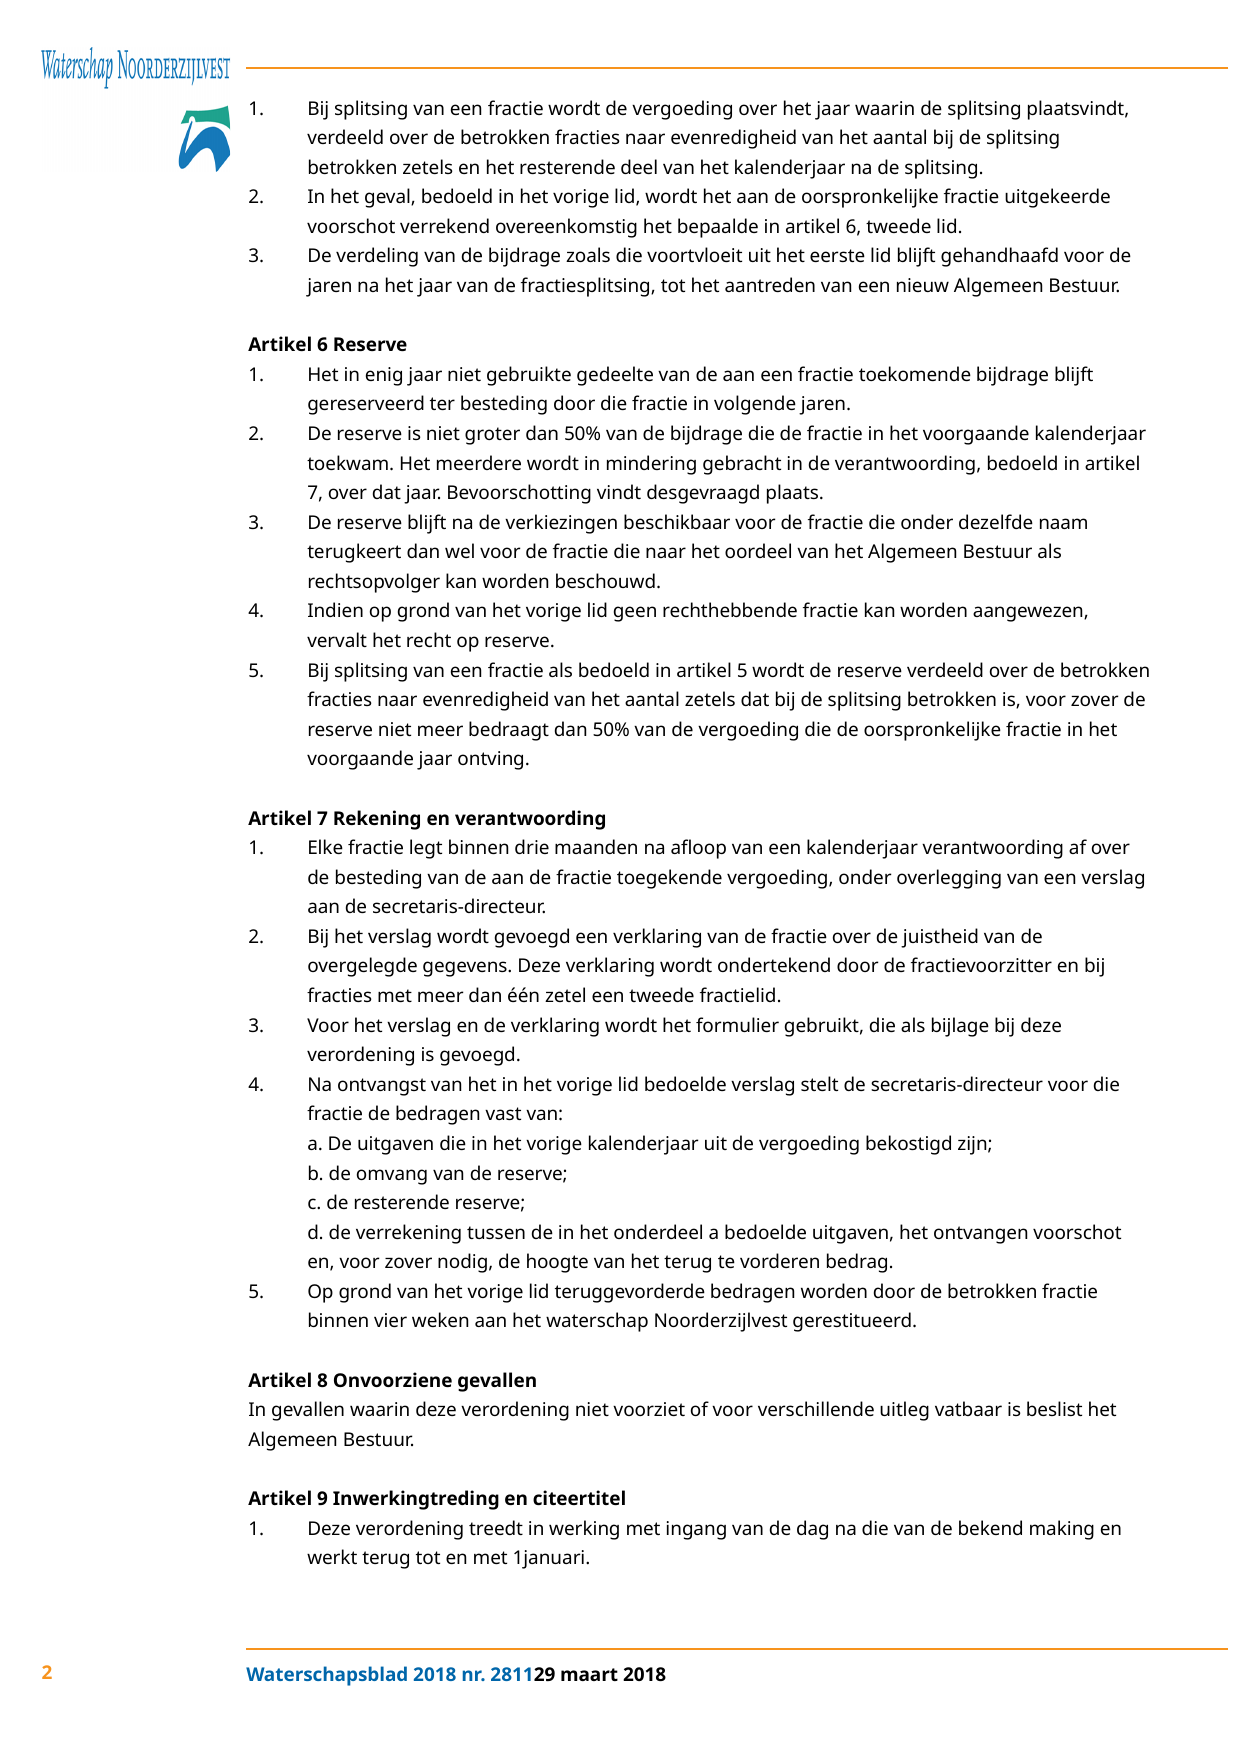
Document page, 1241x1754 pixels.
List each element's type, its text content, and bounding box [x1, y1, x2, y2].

list b. de omvang van de reserve; [248, 1160, 1152, 1186]
text Artikel 9 Inwerkingtreding en citeertitel [248, 1485, 1152, 1511]
list Bij het verslag wordt gevoegd een verklaring van de fractie over de juistheid van de overgelegde gegevens. Deze verklaring wordt ondertekend door de fractievoorzitter en bij fracties met meer dan één zetel een tweede fractielid. [248, 923, 1152, 1008]
list Voor het verslag en de verklaring wordt het formulier gebruikt, die als bijlage bij deze verordening is gevoegd. [248, 1012, 1152, 1067]
list Bij splitsing van een fractie als bedoeld in artikel 5 wordt de reserve verdeeld over de betrokken fracties naar evenredigheid van het aantal zetels dat bij de splitsing betrokken is, voor zover de reserve niet meer bedraagt dan 50% van de vergoeding die de oorspronkelijke fractie in het voorgaande jaar ontving. [248, 657, 1152, 771]
list Bij splitsing van een fractie wordt de vergoeding over het jaar waarin de splitsing plaatsvindt, verdeeld over de betrokken fracties naar evenredigheid van het aantal bij de splitsing betrokken zetels en het resterende deel van het kalenderjaar na de splitsing. [248, 95, 1152, 180]
list Elke fractie legt binnen drie maanden na afloop van een kalenderjaar verantwoording af over de besteding van de aan de fractie toegekende vergoeding, onder overlegging van een verslag aan de secretaris-directeur. [248, 834, 1152, 919]
text Artikel 7 Rekening en verantwoording [248, 805, 1152, 831]
list In het geval, bedoeld in het vorige lid, wordt het aan de oorspronkelijke fractie uitgekeerde voorschot verrekend overeenkomstig het bepaalde in artikel 6, tweede lid. [248, 183, 1152, 239]
list a. De uitgaven die in het vorige kalenderjaar uit de vergoeding bekostigd zijn; [248, 1130, 1152, 1156]
picture [41, 47, 231, 172]
list d. de verrekening tussen de in het onderdeel a bedoelde uitgaven, het ontvangen voorschot en, voor zover nodig, de hoogte van het terug te vorderen bedrag. [248, 1219, 1152, 1274]
text In gevallen waarin deze verordening niet voorziet of voor verschillende uitleg vatbaar is beslist het Algemeen Bestuur. [248, 1396, 1152, 1452]
list Het in enig jaar niet gebruikte gedeelte van de aan een fractie toekomende bijdrage blijft gereserveerd ter besteding door die fractie in volgende jaren. [248, 361, 1152, 416]
list De reserve is niet groter dan 50% van de bijdrage die de fractie in het voorgaande kalenderjaar toekwam. Het meerdere wordt in mindering gebracht in de verantwoording, bedoeld in artikel 7, over dat jaar. Bevoorschotting vindt desgevraagd plaats. [248, 420, 1152, 505]
list Op grond van het vorige lid teruggevorderde bedragen worden door de betrokken fractie binnen vier weken aan het waterschap Noorderzijlvest gerestitueerd. [248, 1278, 1152, 1333]
list De reserve blijft na de verkiezingen beschikbaar voor de fractie die onder dezelfde naam terugkeert dan wel voor de fractie die naar het oordeel van het Algemeen Bestuur als rechtsopvolger kan worden beschouwd. [248, 509, 1152, 594]
list c. de resterende reserve; [248, 1189, 1152, 1215]
text Artikel 6 Reserve [248, 331, 1152, 357]
list Indien op grond van het vorige lid geen rechthebbende fractie kan worden aangewezen, vervalt het recht op reserve. [248, 598, 1152, 653]
text Artikel 8 Onvoorziene gevallen [248, 1367, 1152, 1393]
list Na ontvangst van het in het vorige lid bedoelde verslag stelt de secretaris-directeur voor die fractie de bedragen vast van: [248, 1071, 1152, 1126]
list De verdeling van de bijdrage zoals die voortvloeit uit het eerste lid blijft gehandhaafd voor de jaren na het jaar van de fractiesplitsing, tot het aantreden van een nieuw Algemeen Bestuur. [248, 243, 1152, 298]
list Deze verordening treedt in werking met ingang van de dag na die van de bekend making en werkt terug tot en met 1januari. [248, 1515, 1152, 1570]
